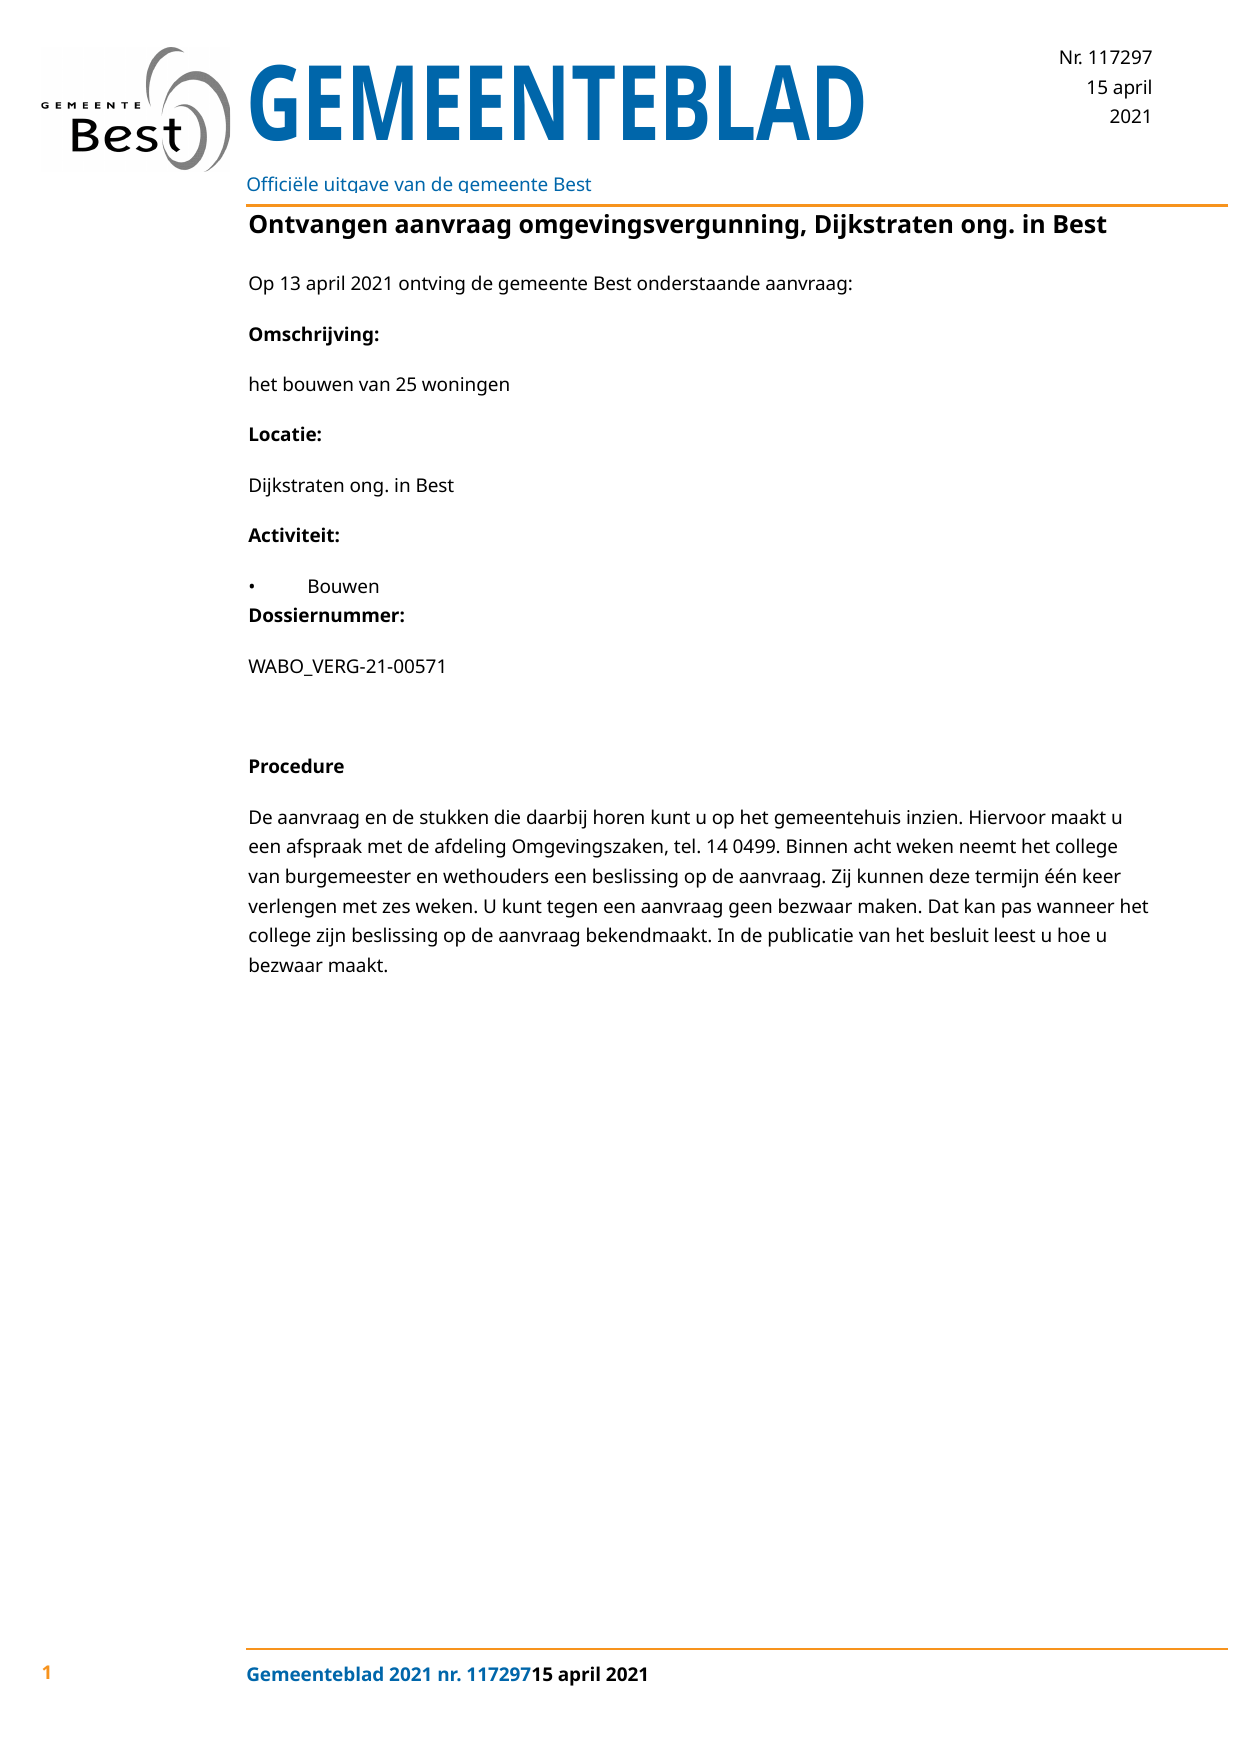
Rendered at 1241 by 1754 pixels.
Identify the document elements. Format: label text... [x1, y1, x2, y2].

text WABO_VERG-21-00571 [248, 653, 1152, 678]
list Bouwen [248, 573, 1152, 598]
text Procedure [248, 754, 1152, 779]
text Dossiernummer: [248, 602, 1152, 628]
text Dijkstraten ong. in Best [248, 472, 1152, 498]
text Activiteit: [248, 522, 1152, 548]
text Omschrijving: [248, 321, 1152, 346]
text Ontvangen aanvraag omgevingsvergunning, Dijkstraten ong. in Best [248, 207, 1152, 241]
picture [41, 47, 231, 172]
text Locatie: [248, 422, 1152, 447]
text De aanvraag en de stukken die daarbij horen kunt u op het gemeentehuis inzien. Hiervoor maakt u een afspraak met de afdeling Omgevingszaken, tel. 14 0499. Binnen acht weken neemt het college van burgemeester en wethouders een beslissing op de aanvraag. Zij kunnen deze termijn één keer verlengen met zes weken. U kunt tegen een aanvraag geen bezwaar maken. Dat kan pas wanneer het college zijn beslissing op de aanvraag bekendmaakt. In de publicatie van het besluit leest u hoe u bezwaar maakt. [248, 804, 1152, 978]
text het bouwen van 25 woningen [248, 371, 1152, 397]
text Op 13 april 2021 ontving de gemeente Best onderstaande aanvraag: [248, 270, 1152, 296]
